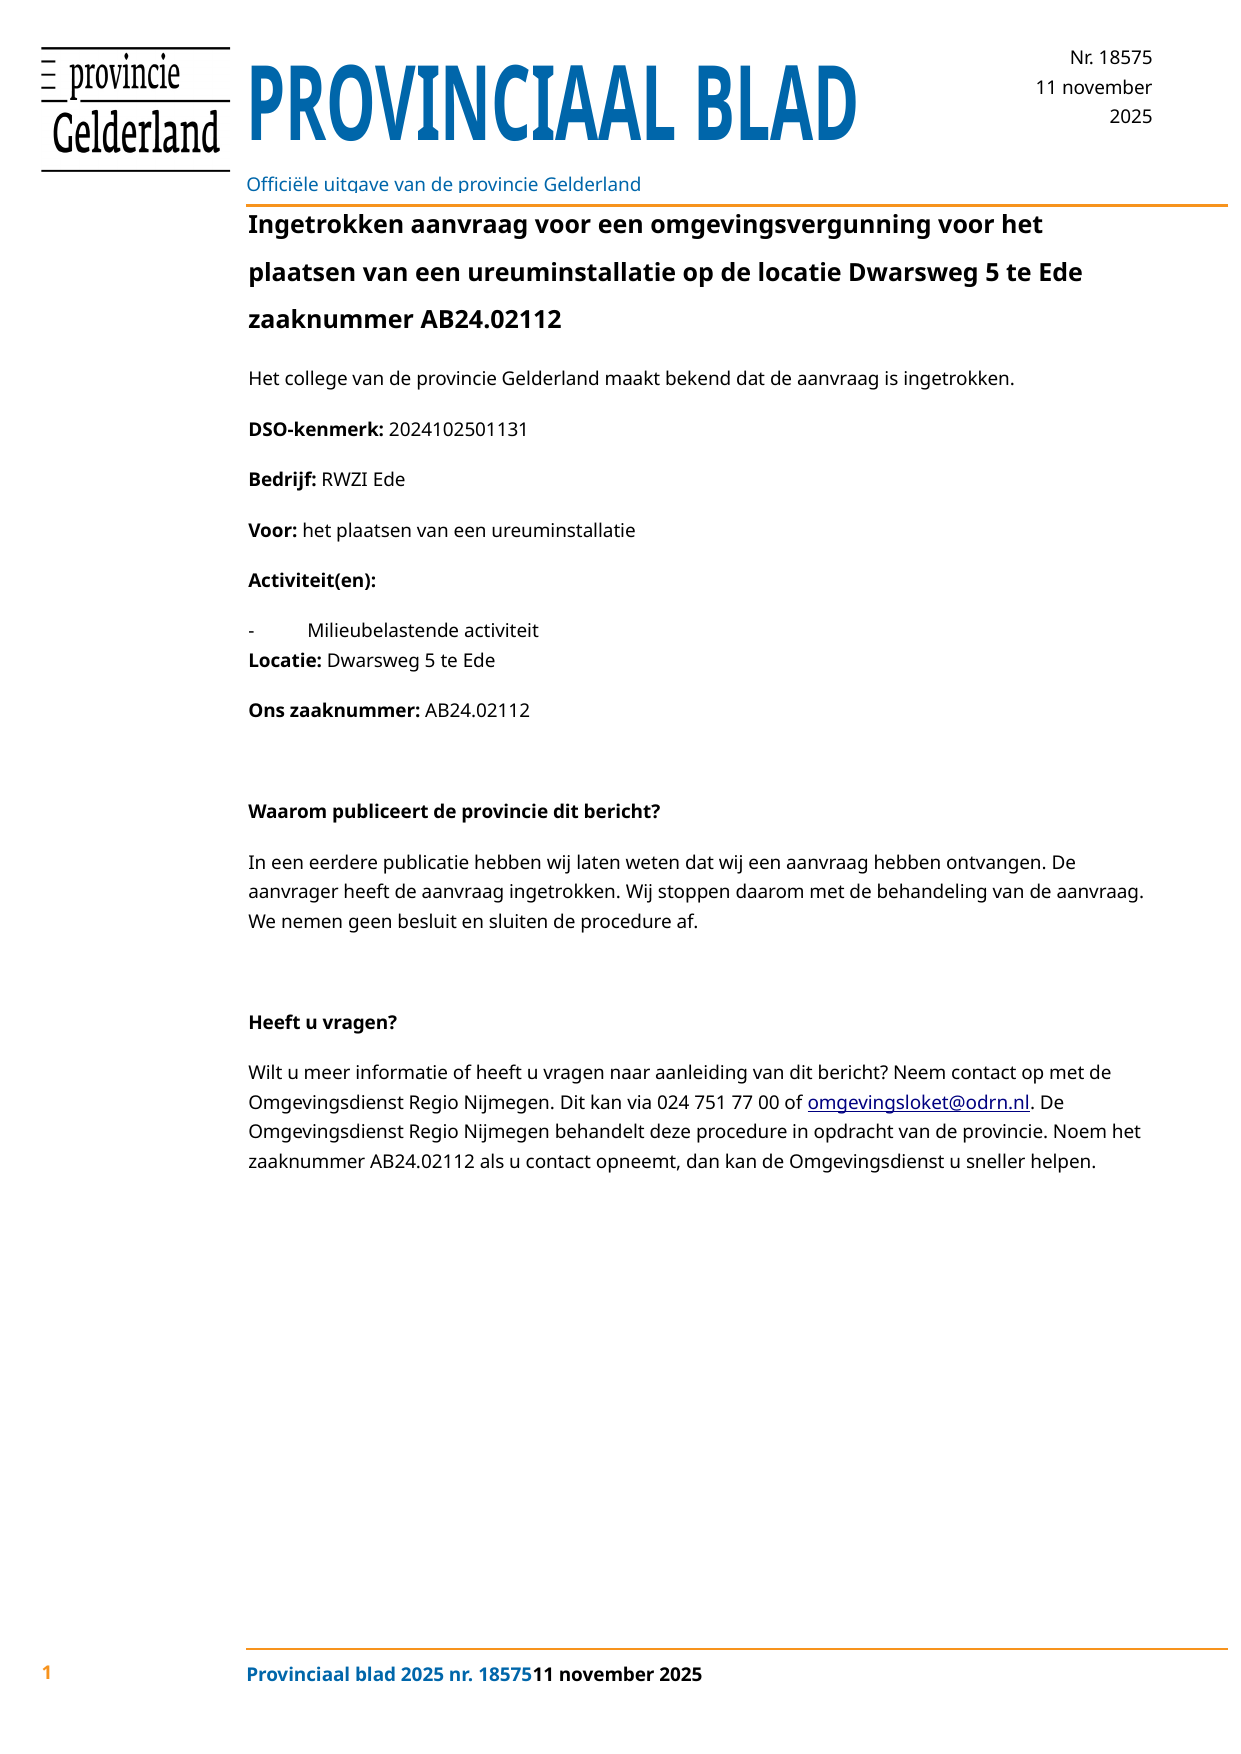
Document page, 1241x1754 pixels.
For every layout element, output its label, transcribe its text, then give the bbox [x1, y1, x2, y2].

picture [41, 47, 231, 172]
text DSO-kenmerk: 2024102501131 [248, 416, 1152, 442]
text In een eerdere publicatie hebben wij laten weten dat wij een aanvraag hebben ontvangen. De aanvrager heeft de aanvraag ingetrokken. Wij stoppen daarom met de behandeling van de aanvraag. We nemen geen besluit en sluiten de procedure af. [248, 849, 1152, 934]
text Ingetrokken aanvraag voor een omgevingsvergunning voor het plaatsen van een ureuminstallatie op de locatie Dwarsweg 5 te Ede zaaknummer AB24.02112 [248, 207, 1152, 336]
text Heeft u vragen? [248, 1009, 1152, 1034]
text Wilt u meer informatie of heeft u vragen naar aanleiding van dit bericht? Neem contact op met de Omgevingsdienst Regio Nijmegen. Dit kan via 024 751 77 00 of omgevingsloket@odrn.nl. De Omgevingsdienst Regio Nijmegen behandelt deze procedure in opdracht van de provincie. Noem het zaaknummer AB24.02112 als u contact opneemt, dan kan de Omgevingsdienst u sneller helpen. [248, 1059, 1152, 1174]
text Het college van de provincie Gelderland maakt bekend dat de aanvraag is ingetrokken. [248, 366, 1152, 391]
text Locatie: Dwarsweg 5 te Ede [248, 647, 1152, 673]
text Waarom publiceert de provincie dit bericht? [248, 798, 1152, 824]
list Milieubelastende activiteit [248, 618, 1152, 643]
text Ons zaaknummer: AB24.02112 [248, 698, 1152, 723]
text Bedrijf: RWZI Ede [248, 466, 1152, 492]
text Voor: het plaatsen van een ureuminstallatie [248, 517, 1152, 542]
text Activiteit(en): [248, 567, 1152, 593]
